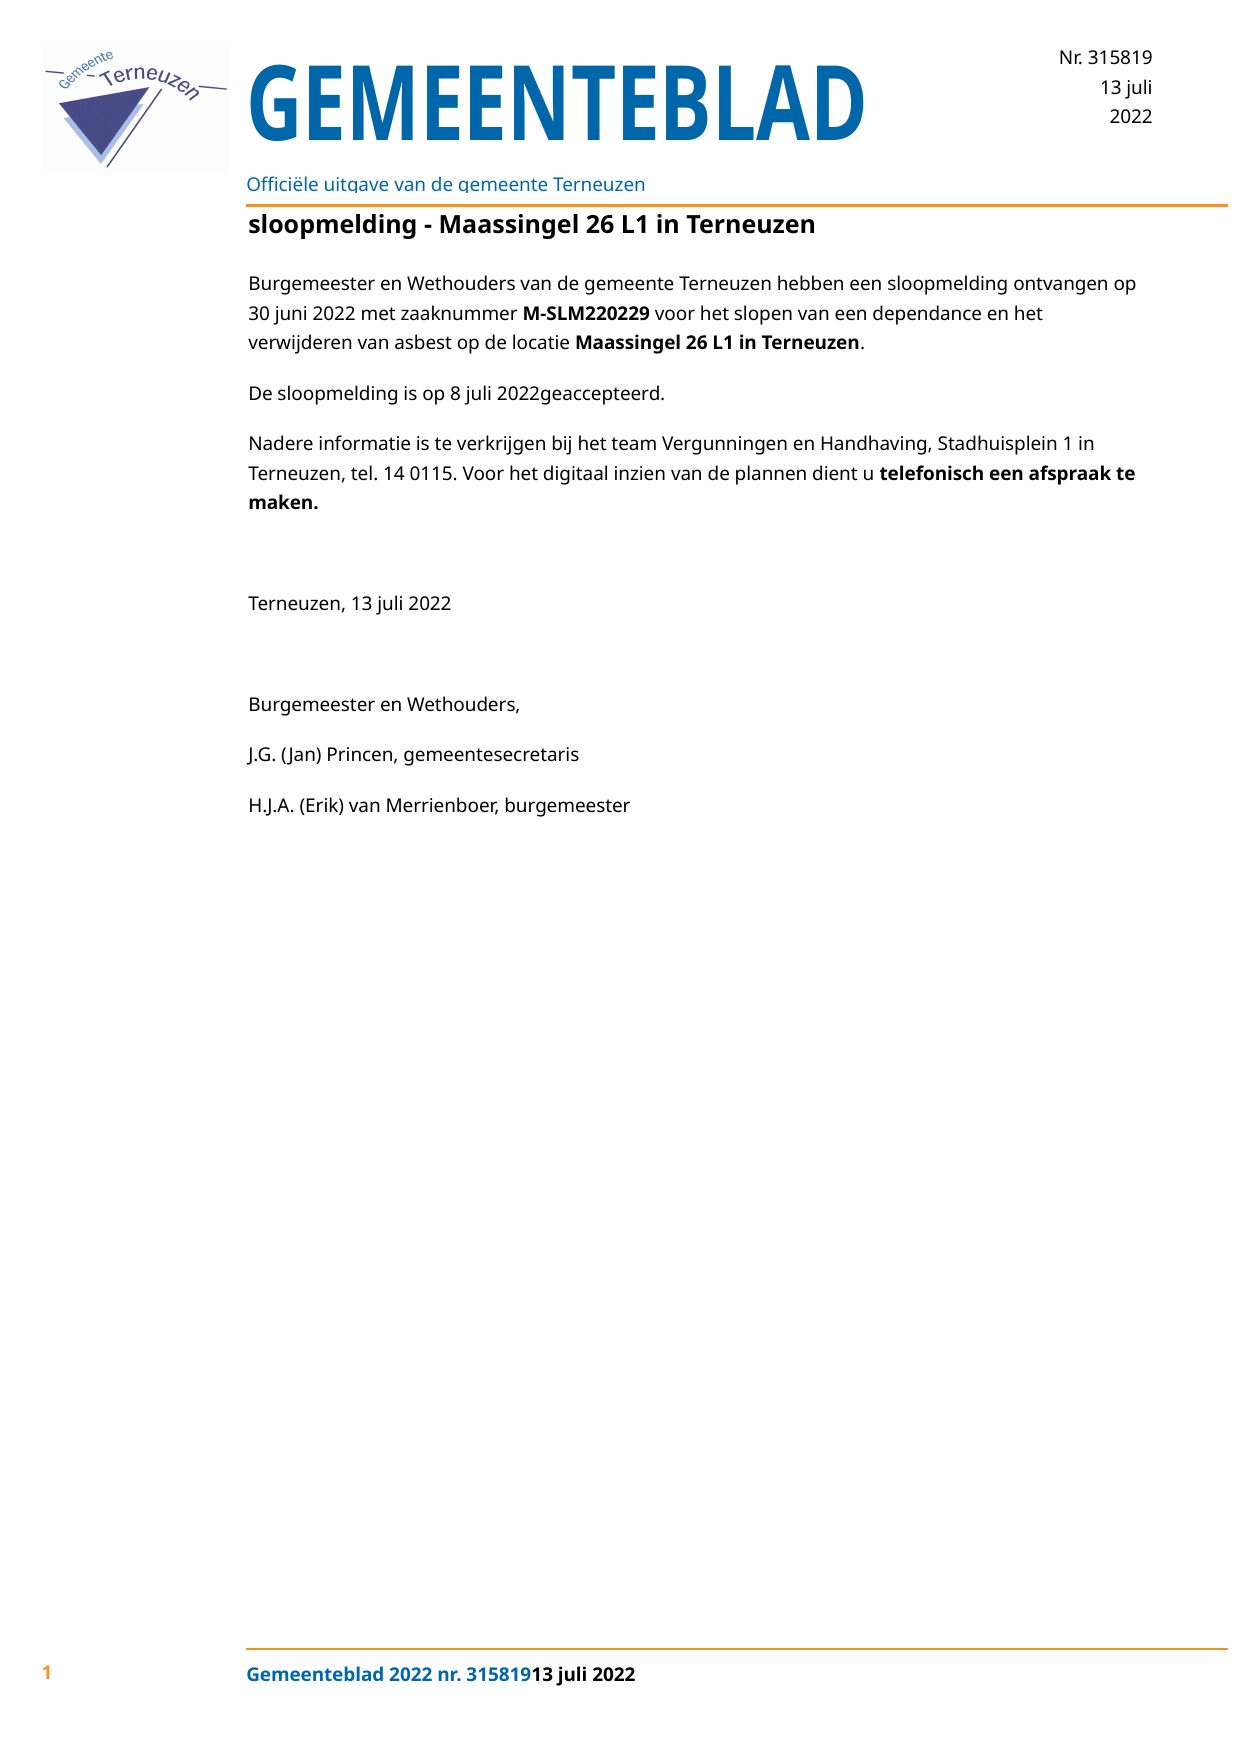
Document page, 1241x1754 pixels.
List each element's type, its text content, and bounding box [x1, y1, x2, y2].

text sloopmelding - Maassingel 26 L1 in Terneuzen [248, 207, 1152, 241]
text Burgemeester en Wethouders, [248, 691, 1152, 717]
picture [41, 47, 231, 172]
text J.G. (Jan) Princen, gemeentesecretaris [248, 742, 1152, 767]
text Nadere informatie is te verkrijgen bij het team Vergunningen en Handhaving, Stadhuisplein 1 in Terneuzen, tel. 14 0115. Voor het digitaal inzien van de plannen dient u telefonisch een afspraak te maken. [248, 430, 1152, 515]
text Terneuzen, 13 juli 2022 [248, 590, 1152, 616]
text Burgemeester en Wethouders van de gemeente Terneuzen hebben een sloopmelding ontvangen op 30 juni 2022 met zaaknummer M-SLM220229 voor het slopen van een dependance en het verwijderen van asbest op de locatie Maassingel 26 L1 in Terneuzen. [248, 270, 1152, 355]
text De sloopmelding is op 8 juli 2022geaccepteerd. [248, 380, 1152, 406]
text H.J.A. (Erik) van Merrienboer, burgemeester [248, 792, 1152, 818]
